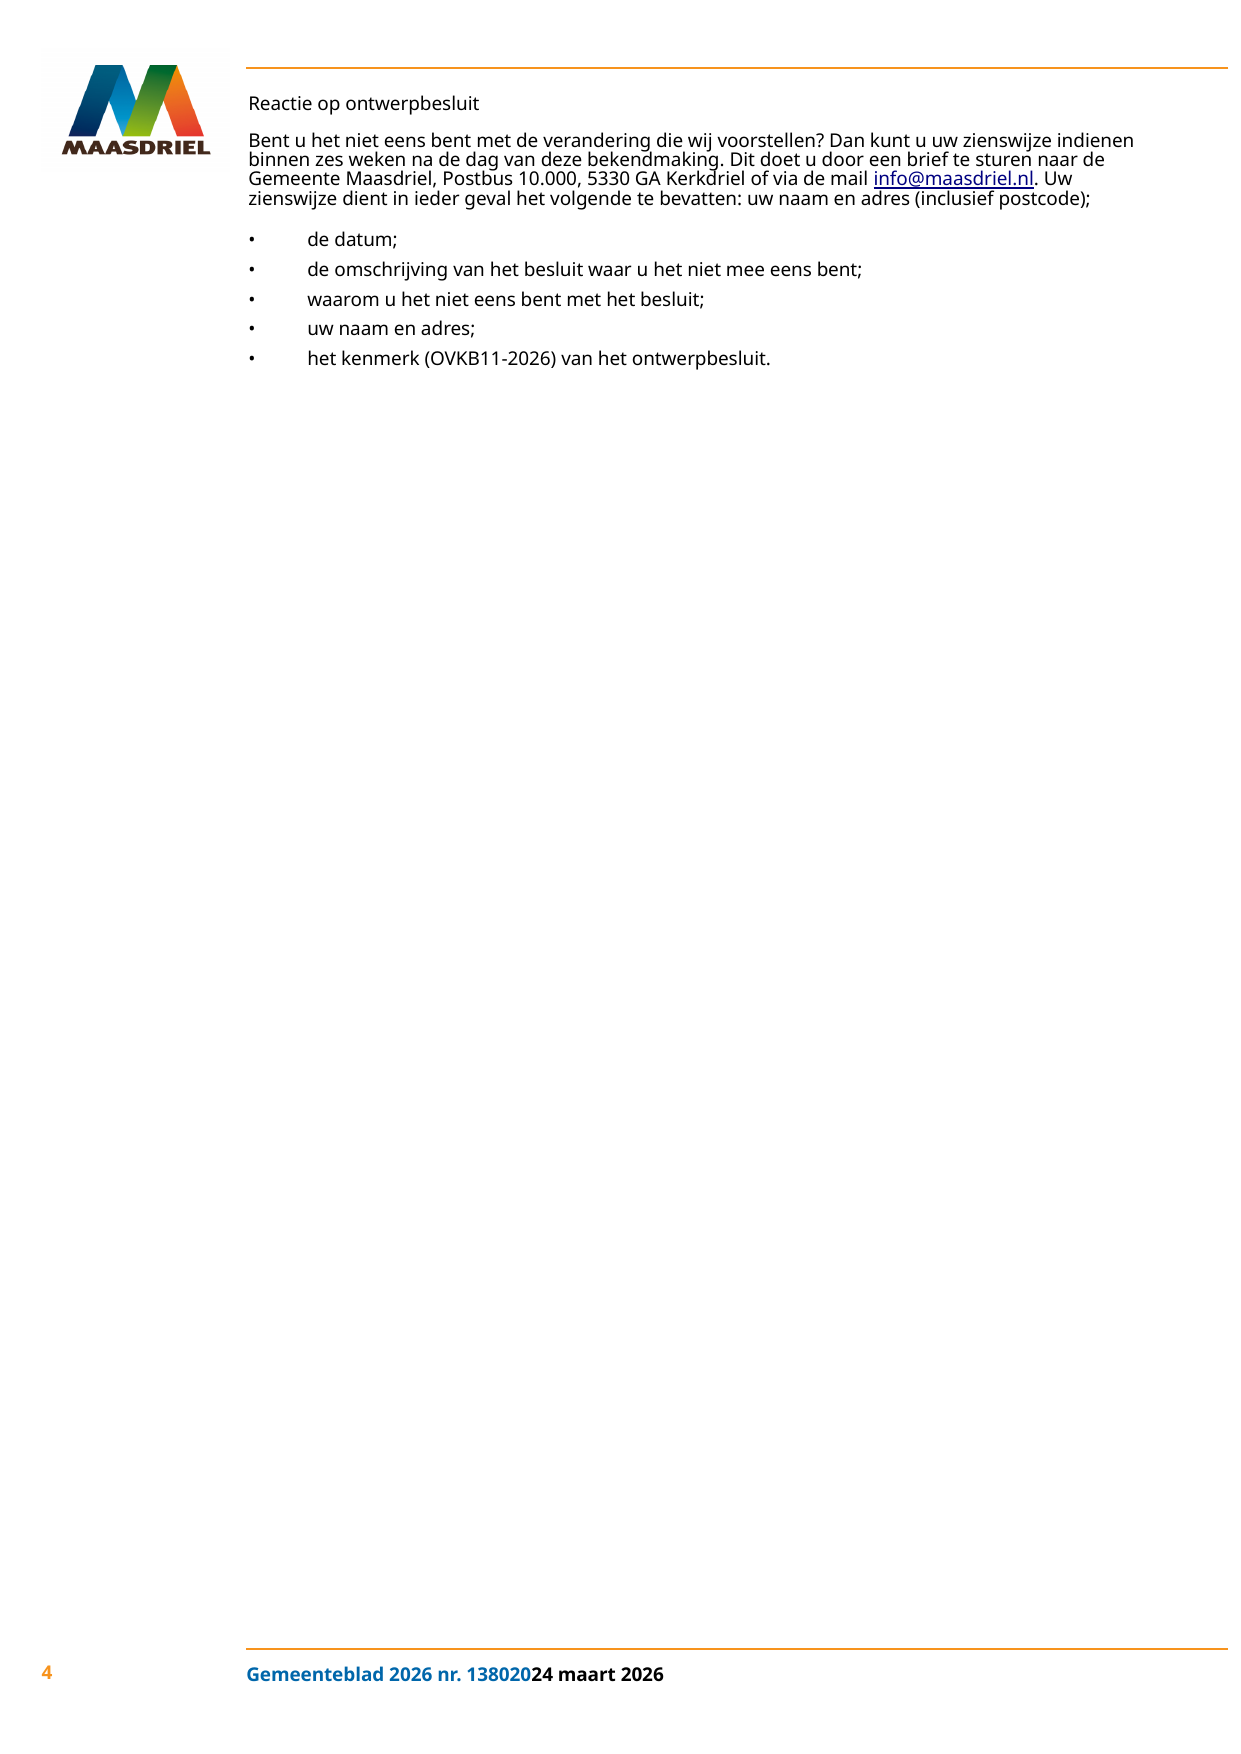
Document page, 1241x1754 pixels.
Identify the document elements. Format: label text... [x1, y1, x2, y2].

list de datum; [248, 227, 1152, 252]
picture [41, 47, 231, 172]
list uw naam en adres; [248, 315, 1152, 341]
list waarom u het niet eens bent met het besluit; [248, 286, 1152, 311]
text Reactie op ontwerpbesluit [248, 95, 1152, 114]
text Bent u het niet eens bent met de verandering die wij voorstellen? Dan kunt u uw zienswijze indienen binnen zes weken na de dag van deze bekendmaking. Dit doet u door een brief te sturen naar de Gemeente Maasdriel, Postbus 10.000, 5330 GA Kerkdriel of via de mail info@maasdriel.nl. Uw zienswijze dient in ieder geval het volgende te bevatten: uw naam en adres (inclusief postcode); [248, 132, 1152, 209]
list het kenmerk (OVKB11-2026) van het ontwerpbesluit. [248, 345, 1152, 371]
list de omschrijving van het besluit waar u het niet mee eens bent; [248, 256, 1152, 282]
